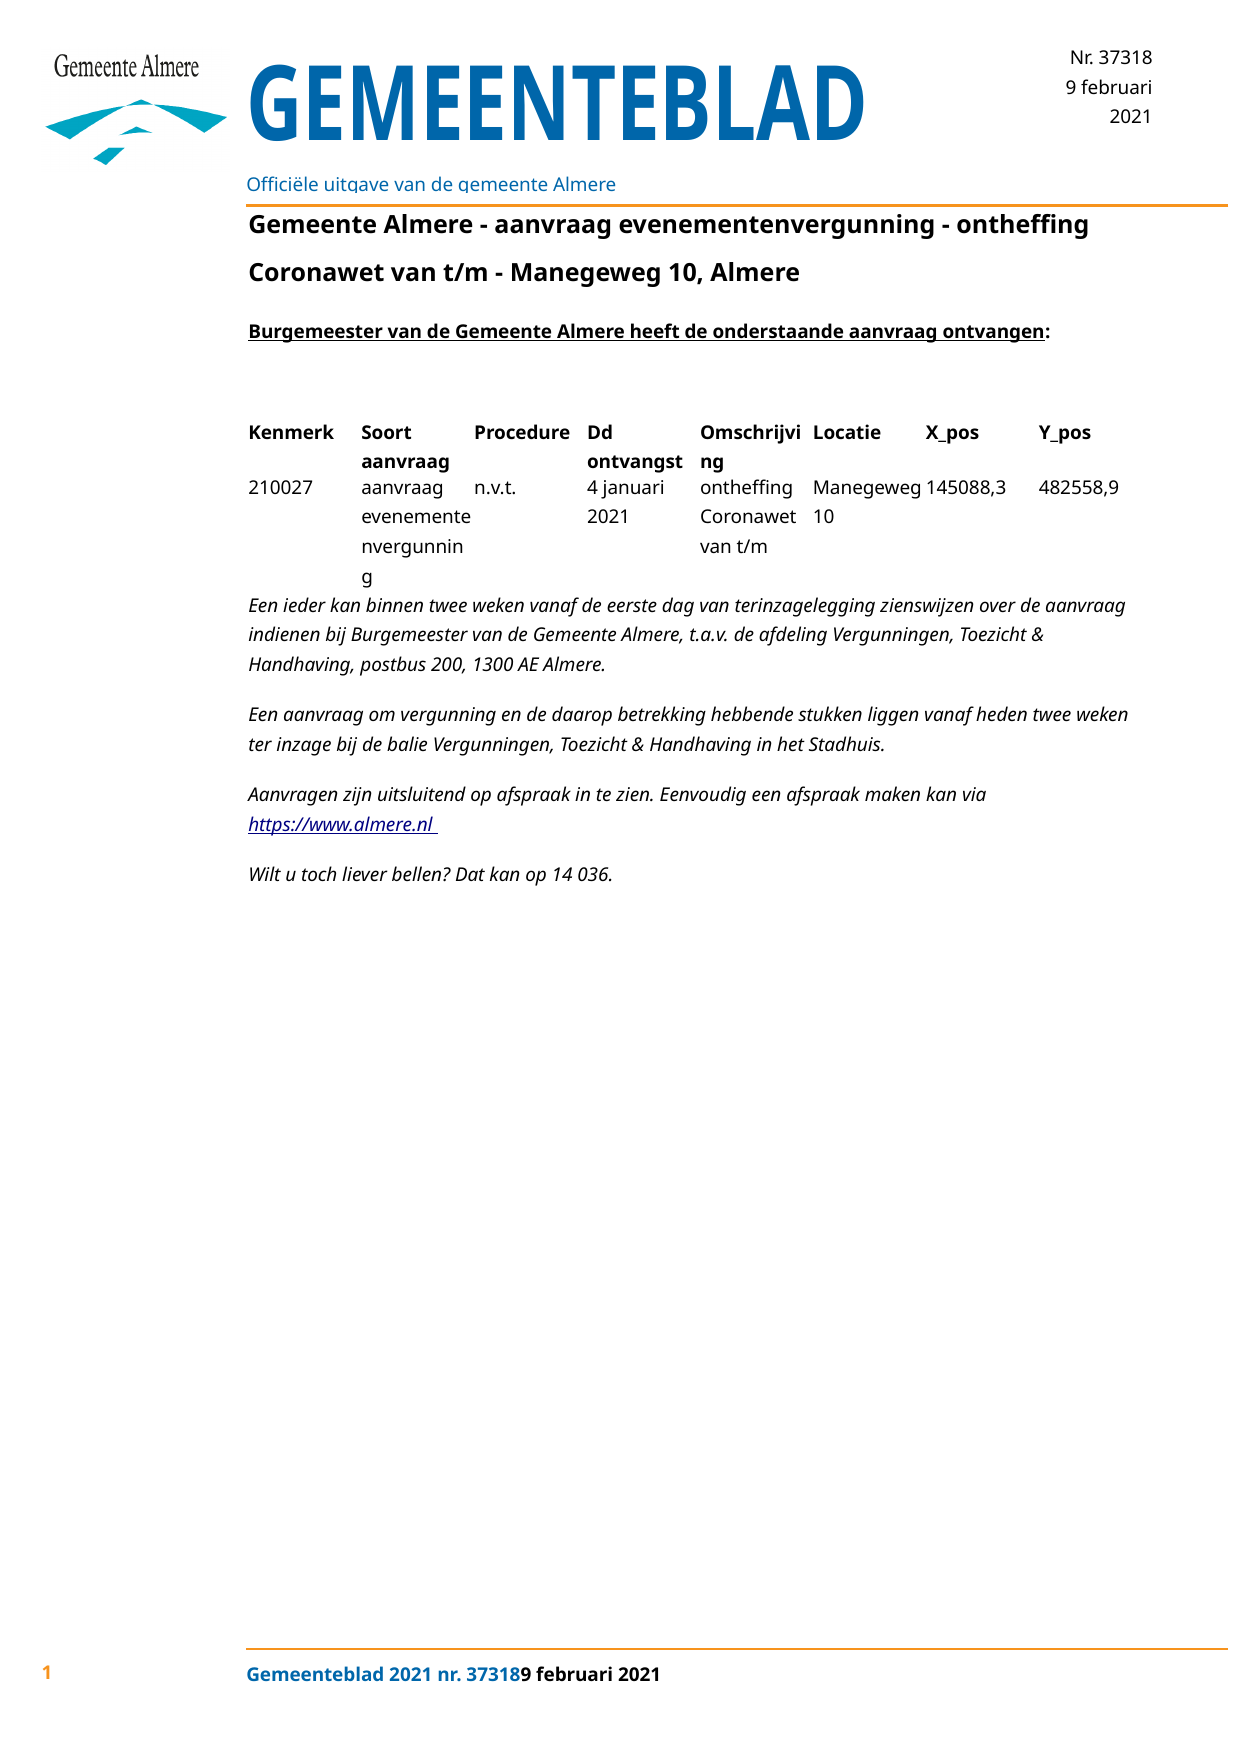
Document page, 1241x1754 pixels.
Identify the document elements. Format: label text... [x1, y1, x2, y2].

table_cell 4 januari 2021 [587, 474, 700, 589]
text Wilt u toch liever bellen? Dat kan op 14 036. [248, 861, 1152, 887]
picture [41, 47, 231, 172]
table_header Dd ontvangst [587, 419, 700, 474]
table_header X_pos [926, 419, 1038, 474]
table_cell aanvraag evenementenvergunning [361, 474, 474, 589]
text Gemeente Almere - aanvraag evenementenvergunning - ontheffing Coronawet van t/m - Manegeweg 10, Almere [248, 207, 1152, 288]
table_cell n.v.t. [474, 474, 587, 589]
table_cell 210027 [248, 474, 361, 589]
table_cell 482558,9 [1039, 474, 1152, 589]
table_header Locatie [813, 419, 926, 474]
text Burgemeester van de Gemeente Almere heeft de onderstaande aanvraag ontvangen: [248, 318, 1152, 344]
text Een ieder kan binnen twee weken vanaf de eerste dag van terinzagelegging zienswijzen over de aanvraag indienen bij Burgemeester van de Gemeente Almere, t.a.v. de afdeling Vergunningen, Toezicht & Handhaving, postbus 200, 1300 AE Almere. [248, 592, 1152, 677]
table_cell ontheffing Coronawet van t/m [700, 474, 813, 589]
text Aanvragen zijn uitsluitend op afspraak in te zien. Eenvoudig een afspraak maken kan via https://www.almere.nl [248, 781, 1152, 837]
table_header Omschrijving [700, 419, 813, 474]
table_cell 145088,3 [926, 474, 1038, 589]
table_header Kenmerk [248, 419, 361, 474]
text Een aanvraag om vergunning en de daarop betrekking hebbende stukken liggen vanaf heden twee weken ter inzage bij de balie Vergunningen, Toezicht & Handhaving in het Stadhuis. [248, 701, 1152, 757]
table_cell Manegeweg 10 [813, 474, 926, 589]
table_header Procedure [474, 419, 587, 474]
table_header Soort aanvraag [361, 419, 474, 474]
table_header Y_pos [1039, 419, 1152, 474]
